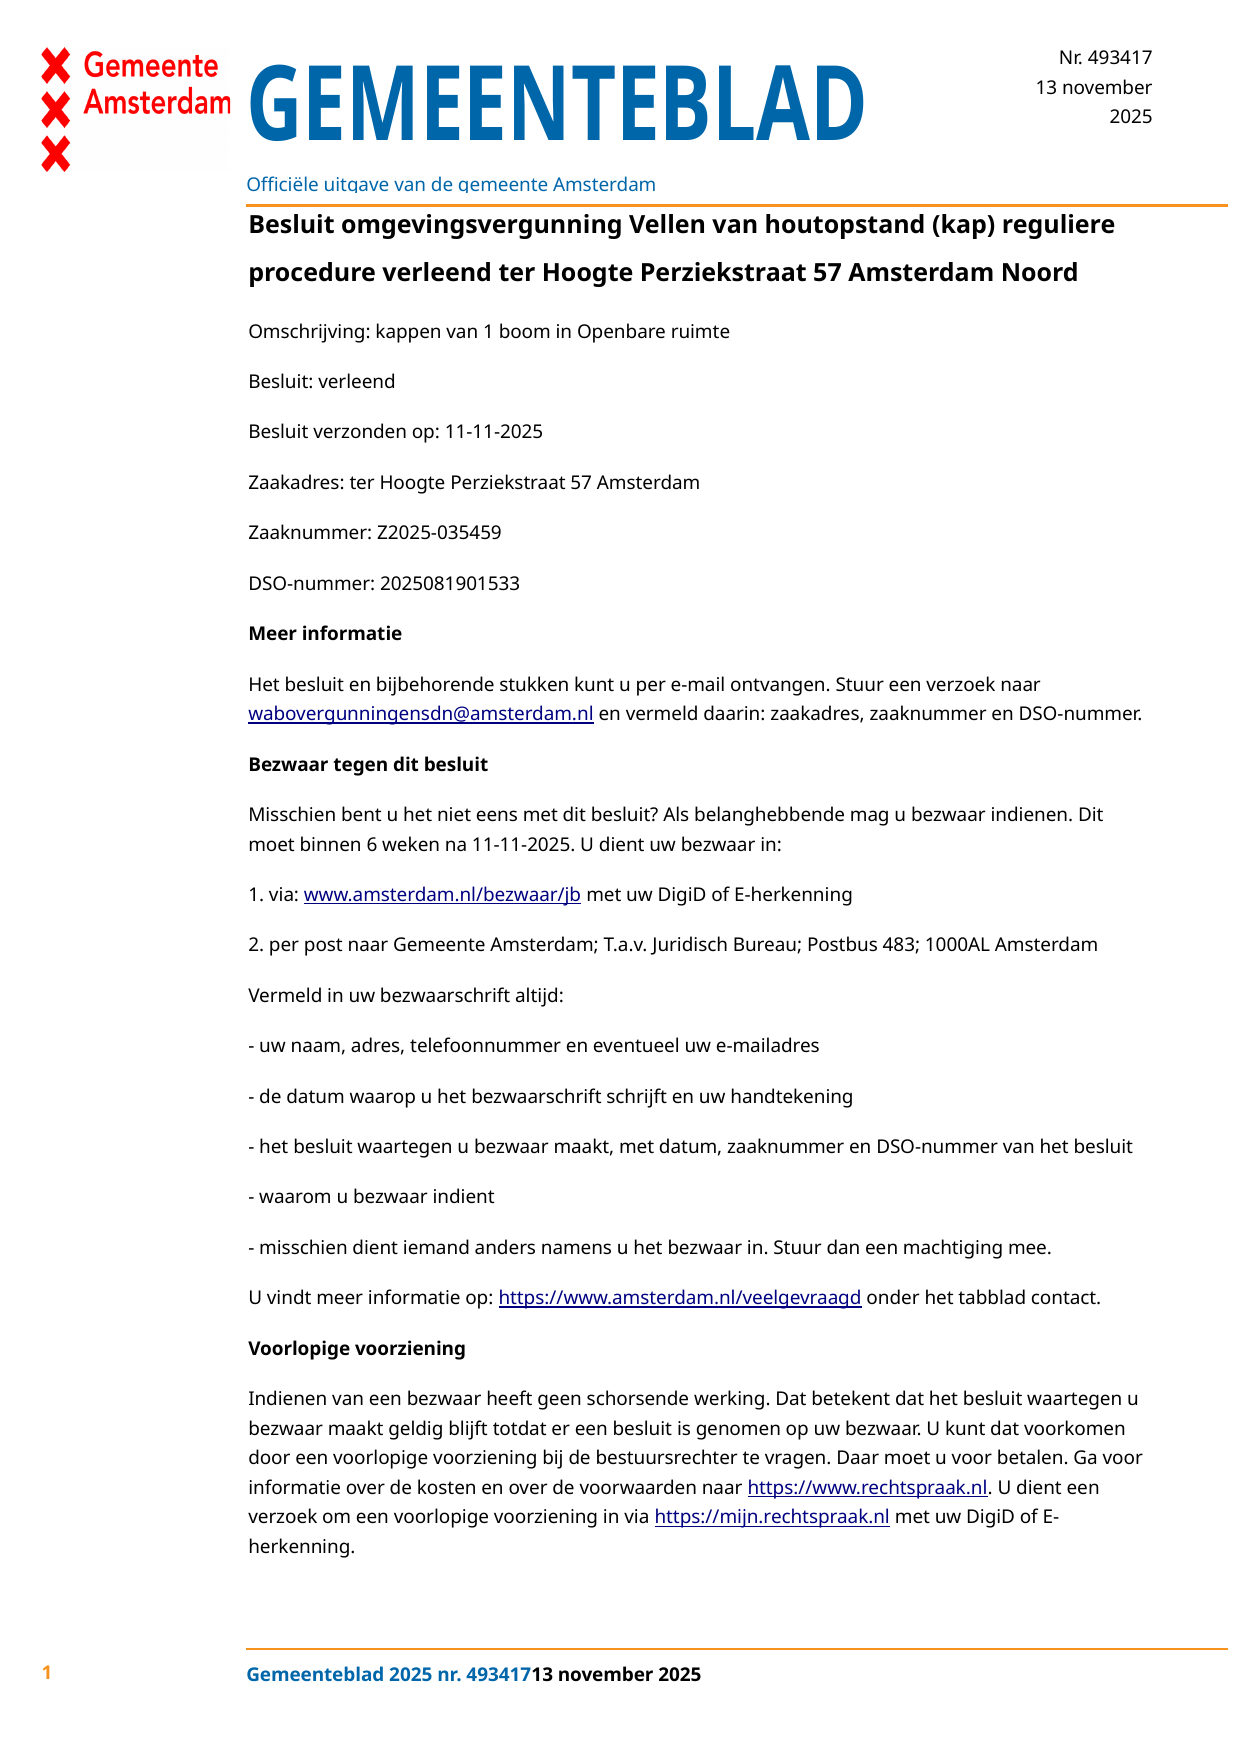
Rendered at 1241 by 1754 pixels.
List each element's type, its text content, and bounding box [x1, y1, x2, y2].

text Misschien bent u het niet eens met dit besluit? Als belanghebbende mag u bezwaar indienen. Dit moet binnen 6 weken na 11-11-2025. U dient uw bezwaar in: [248, 801, 1152, 857]
text Besluit omgevingsvergunning Vellen van houtopstand (kap) reguliere procedure verleend ter Hoogte Perziekstraat 57 Amsterdam Noord [248, 207, 1152, 288]
text Meer informatie [248, 620, 1152, 646]
text Indienen van een bezwaar heeft geen schorsende werking. Dat betekent dat het besluit waartegen u bezwaar maakt geldig blijft totdat er een besluit is genomen op uw bezwaar. U kunt dat voorkomen door een voorlopige voorziening bij de bestuursrechter te vragen. Daar moet u voor betalen. Ga voor informatie over de kosten en over de voorwaarden naar https://www.rechtspraak.nl. U dient een verzoek om een voorlopige voorziening in via https://mijn.rechtspraak.nl met uw DigiD of E-herkenning. [248, 1385, 1152, 1559]
text U vindt meer informatie op: https://www.amsterdam.nl/veelgevraagd onder het tabblad contact. [248, 1284, 1152, 1310]
text - waarom u bezwaar indient [248, 1184, 1152, 1209]
text Voorlopige voorziening [248, 1335, 1152, 1361]
text - de datum waarop u het bezwaarschrift schrijft en uw handtekening [248, 1083, 1152, 1109]
text DSO-nummer: 2025081901533 [248, 570, 1152, 596]
text Vermeld in uw bezwaarschrift altijd: [248, 982, 1152, 1008]
text Bezwaar tegen dit besluit [248, 751, 1152, 777]
text Besluit verzonden op: 11-11-2025 [248, 419, 1152, 444]
text 2. per post naar Gemeente Amsterdam; T.a.v. Juridisch Bureau; Postbus 483; 1000AL Amsterdam [248, 932, 1152, 957]
text - uw naam, adres, telefoonnummer en eventueel uw e-mailadres [248, 1032, 1152, 1058]
text 1. via: www.amsterdam.nl/bezwaar/jb met uw DigiD of E-herkenning [248, 881, 1152, 907]
text Besluit: verleend [248, 368, 1152, 394]
text Omschrijving: kappen van 1 boom in Openbare ruimte [248, 318, 1152, 344]
picture [41, 47, 231, 172]
text - het besluit waartegen u bezwaar maakt, met datum, zaaknummer en DSO-nummer van het besluit [248, 1133, 1152, 1159]
text - misschien dient iemand anders namens u het bezwaar in. Stuur dan een machtiging mee. [248, 1234, 1152, 1260]
text Zaakadres: ter Hoogte Perziekstraat 57 Amsterdam [248, 469, 1152, 495]
text Zaaknummer: Z2025-035459 [248, 519, 1152, 545]
text Het besluit en bijbehorende stukken kunt u per e-mail ontvangen. Stuur een verzoek naar wabovergunningensdn@amsterdam.nl en vermeld daarin: zaakadres, zaaknummer en DSO-nummer. [248, 671, 1152, 726]
